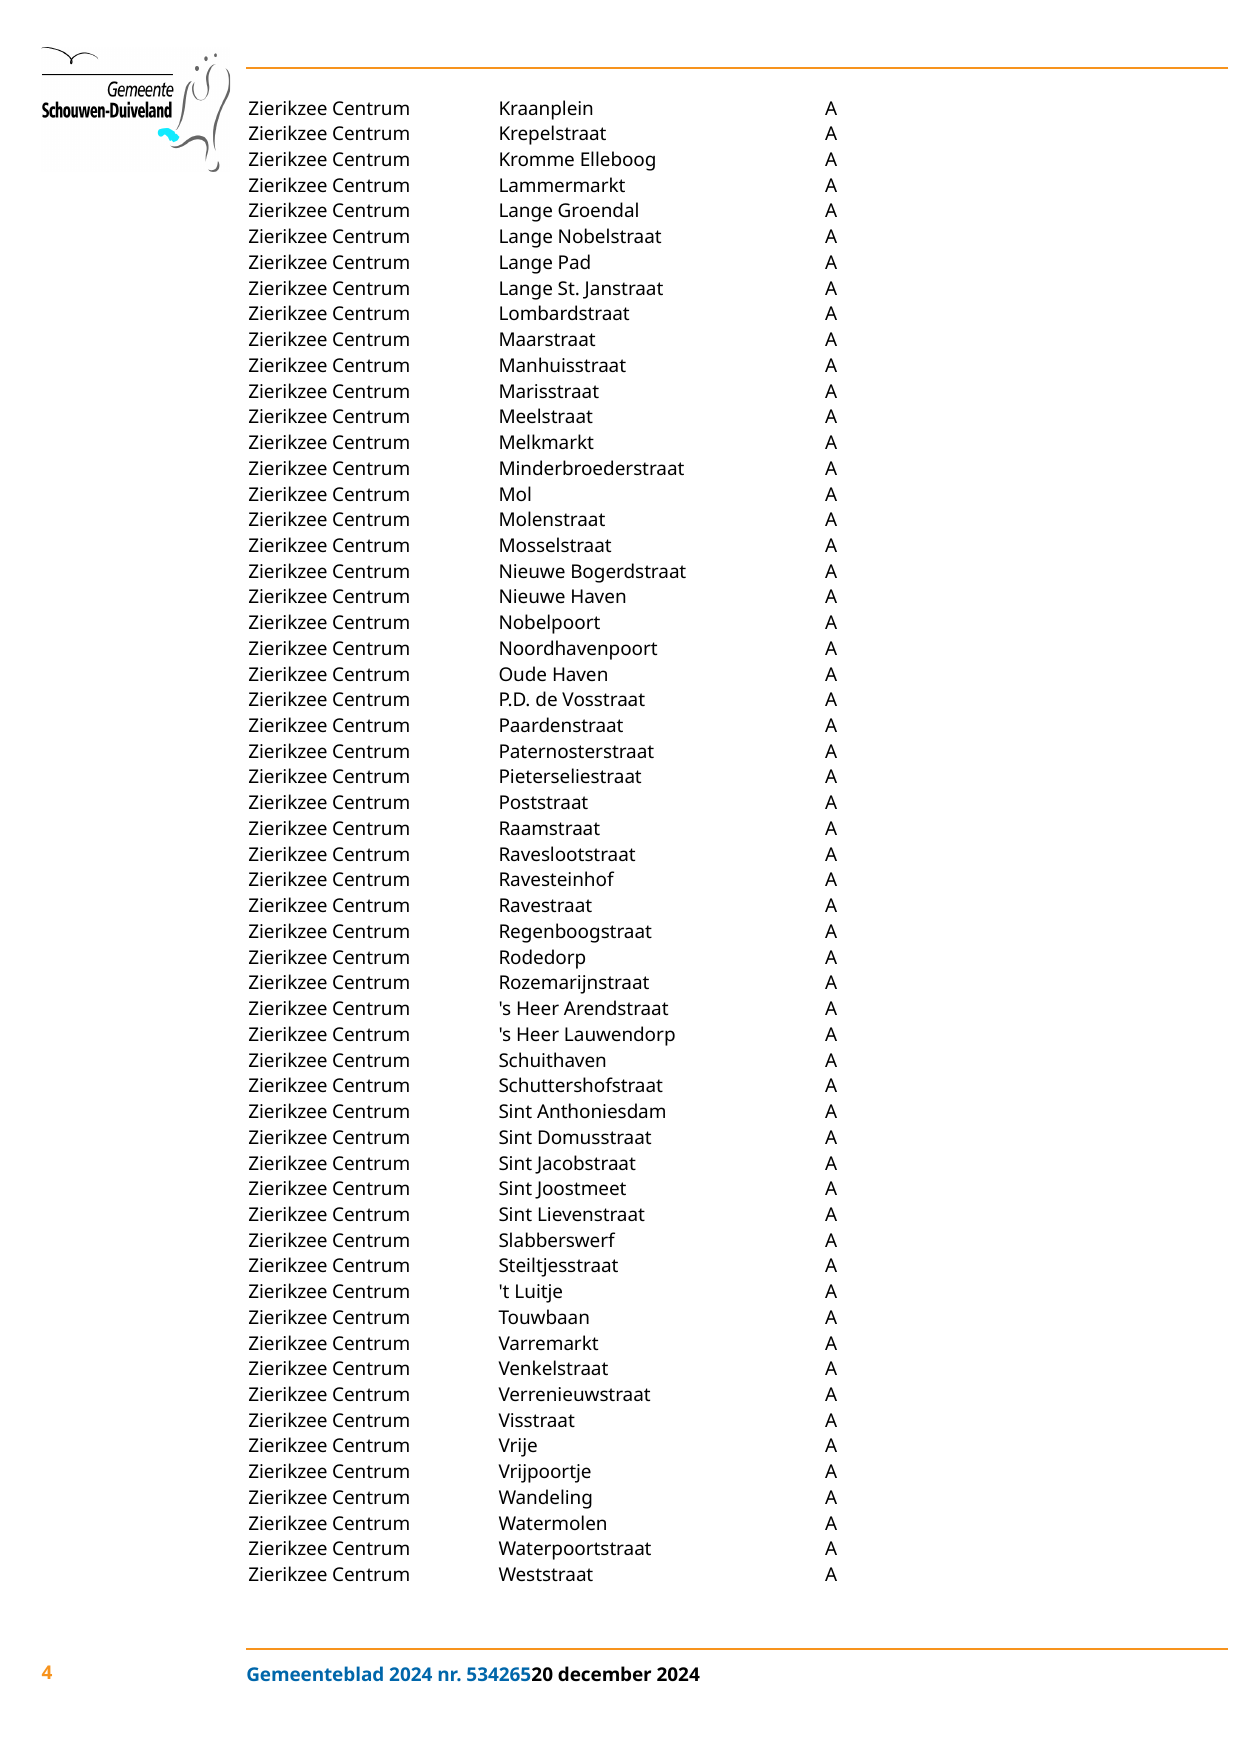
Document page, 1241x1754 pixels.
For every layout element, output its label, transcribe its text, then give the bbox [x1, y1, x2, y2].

table_cell Sint Jacobstraat [498, 1150, 825, 1175]
table_cell Zierikzee Centrum [248, 867, 498, 892]
table_cell Zierikzee Centrum [248, 970, 498, 995]
table_cell Paardenstraat [498, 712, 825, 738]
table_cell A [825, 249, 1152, 275]
table_cell Lammermarkt [498, 172, 825, 198]
table_cell Zierikzee Centrum [248, 481, 498, 506]
table_cell A [825, 1098, 1152, 1124]
table_cell Lombardstraat [498, 301, 825, 326]
table_cell A [825, 841, 1152, 867]
table_cell A [825, 1201, 1152, 1227]
table_cell A [825, 584, 1152, 609]
table_cell A [825, 970, 1152, 995]
table_cell Maarstraat [498, 326, 825, 352]
table_cell Nieuwe Bogerdstraat [498, 558, 825, 584]
table_cell Zierikzee Centrum [248, 1536, 498, 1561]
table_cell Zierikzee Centrum [248, 1175, 498, 1201]
table_cell A [825, 712, 1152, 738]
table_cell Meelstraat [498, 404, 825, 429]
table_cell A [825, 1021, 1152, 1047]
table_cell Zierikzee Centrum [248, 249, 498, 275]
table_cell Schuithaven [498, 1047, 825, 1072]
table_cell Zierikzee Centrum [248, 1073, 498, 1098]
table_cell Zierikzee Centrum [248, 1021, 498, 1047]
table_cell Manhuisstraat [498, 352, 825, 378]
table_cell Zierikzee Centrum [248, 635, 498, 661]
table_cell Zierikzee Centrum [248, 1150, 498, 1175]
table_cell Zierikzee Centrum [248, 1201, 498, 1227]
table_cell A [825, 815, 1152, 841]
table_cell Zierikzee Centrum [248, 378, 498, 403]
table_cell 't Luitje [498, 1278, 825, 1304]
table_cell Zierikzee Centrum [248, 841, 498, 867]
table_cell Paternosterstraat [498, 738, 825, 764]
table_cell A [825, 893, 1152, 918]
table_cell A [825, 301, 1152, 326]
table_cell Melkmarkt [498, 429, 825, 455]
table_cell Weststraat [498, 1561, 825, 1587]
table_cell Zierikzee Centrum [248, 609, 498, 635]
table_cell A [825, 1227, 1152, 1253]
table_cell Zierikzee Centrum [248, 429, 498, 455]
table_cell Visstraat [498, 1407, 825, 1433]
table_cell Mol [498, 481, 825, 506]
table_cell Zierikzee Centrum [248, 738, 498, 764]
table_cell Noordhavenpoort [498, 635, 825, 661]
table_cell A [825, 558, 1152, 584]
table_cell Zierikzee Centrum [248, 301, 498, 326]
table_cell A [825, 1433, 1152, 1458]
table_cell Zierikzee Centrum [248, 172, 498, 198]
table_cell A [825, 429, 1152, 455]
table_cell A [825, 944, 1152, 969]
table_cell Zierikzee Centrum [248, 1381, 498, 1407]
table_cell A [825, 687, 1152, 712]
table_cell Kraanplein [498, 95, 825, 121]
table_cell A [825, 146, 1152, 172]
table_cell Zierikzee Centrum [248, 687, 498, 712]
table_cell Pieterseliestraat [498, 764, 825, 789]
table_cell A [825, 1073, 1152, 1098]
table_cell Zierikzee Centrum [248, 95, 498, 121]
table_cell Zierikzee Centrum [248, 558, 498, 584]
table_cell A [825, 635, 1152, 661]
table_cell Zierikzee Centrum [248, 224, 498, 249]
table_cell Zierikzee Centrum [248, 121, 498, 146]
table_cell A [825, 1561, 1152, 1587]
table_cell A [825, 172, 1152, 198]
table_cell Raamstraat [498, 815, 825, 841]
table_cell Zierikzee Centrum [248, 532, 498, 558]
table_cell Waterpoortstraat [498, 1536, 825, 1561]
table_cell Zierikzee Centrum [248, 815, 498, 841]
table_cell Molenstraat [498, 506, 825, 532]
table_cell Zierikzee Centrum [248, 893, 498, 918]
table_cell Varremarkt [498, 1330, 825, 1356]
table_cell Regenboogstraat [498, 918, 825, 944]
table_cell Marisstraat [498, 378, 825, 403]
table_cell Ravesteinhof [498, 867, 825, 892]
table_cell Lange St. Janstraat [498, 275, 825, 301]
table_cell Zierikzee Centrum [248, 1330, 498, 1356]
table_cell Zierikzee Centrum [248, 1510, 498, 1536]
table_cell Zierikzee Centrum [248, 1459, 498, 1484]
table_cell Rodedorp [498, 944, 825, 969]
table_cell Zierikzee Centrum [248, 944, 498, 969]
table_cell Oude Haven [498, 661, 825, 687]
table_cell A [825, 995, 1152, 1021]
table_cell Zierikzee Centrum [248, 404, 498, 429]
table_cell Zierikzee Centrum [248, 1227, 498, 1253]
table_cell P.D. de Vosstraat [498, 687, 825, 712]
table_cell Zierikzee Centrum [248, 995, 498, 1021]
table_cell A [825, 1510, 1152, 1536]
table_cell A [825, 1304, 1152, 1330]
table_cell A [825, 1150, 1152, 1175]
table_cell Zierikzee Centrum [248, 352, 498, 378]
table_cell Vrije [498, 1433, 825, 1458]
table_cell A [825, 867, 1152, 892]
table_cell Venkelstraat [498, 1356, 825, 1381]
table_cell Zierikzee Centrum [248, 764, 498, 789]
table_cell Sint Anthoniesdam [498, 1098, 825, 1124]
table_cell Zierikzee Centrum [248, 790, 498, 815]
table_cell Nieuwe Haven [498, 584, 825, 609]
table_cell Verrenieuwstraat [498, 1381, 825, 1407]
table_cell A [825, 275, 1152, 301]
table_cell Zierikzee Centrum [248, 506, 498, 532]
table_cell Zierikzee Centrum [248, 275, 498, 301]
table_cell Zierikzee Centrum [248, 1484, 498, 1510]
table_cell Lange Pad [498, 249, 825, 275]
table_cell A [825, 1047, 1152, 1072]
table_cell A [825, 1330, 1152, 1356]
table_cell Schuttershofstraat [498, 1073, 825, 1098]
table_cell Sint Joostmeet [498, 1175, 825, 1201]
table_cell A [825, 1356, 1152, 1381]
table_cell A [825, 1407, 1152, 1433]
table_cell A [825, 95, 1152, 121]
table_cell Sint Lievenstraat [498, 1201, 825, 1227]
table_cell Zierikzee Centrum [248, 584, 498, 609]
table_cell A [825, 1124, 1152, 1150]
table_cell Zierikzee Centrum [248, 1098, 498, 1124]
table_cell Raveslootstraat [498, 841, 825, 867]
table_cell A [825, 532, 1152, 558]
table_cell A [825, 224, 1152, 249]
table_cell Lange Groendal [498, 198, 825, 223]
table_cell Zierikzee Centrum [248, 712, 498, 738]
table_cell Rozemarijnstraat [498, 970, 825, 995]
table_cell A [825, 455, 1152, 481]
table_cell Slabberswerf [498, 1227, 825, 1253]
table_cell Zierikzee Centrum [248, 326, 498, 352]
table_cell Watermolen [498, 1510, 825, 1536]
table_cell A [825, 1536, 1152, 1561]
table_cell A [825, 918, 1152, 944]
table_cell A [825, 764, 1152, 789]
table_cell A [825, 506, 1152, 532]
table_cell Zierikzee Centrum [248, 1304, 498, 1330]
table_cell A [825, 1484, 1152, 1510]
table_cell A [825, 738, 1152, 764]
table_cell Zierikzee Centrum [248, 1561, 498, 1587]
table_cell Vrijpoortje [498, 1459, 825, 1484]
table_cell Zierikzee Centrum [248, 661, 498, 687]
table_cell Zierikzee Centrum [248, 1278, 498, 1304]
picture [41, 47, 231, 172]
table_cell A [825, 121, 1152, 146]
table_cell Kromme Elleboog [498, 146, 825, 172]
table_cell Zierikzee Centrum [248, 1433, 498, 1458]
table_cell A [825, 790, 1152, 815]
table_cell Zierikzee Centrum [248, 1253, 498, 1278]
table_cell A [825, 1381, 1152, 1407]
table_cell Zierikzee Centrum [248, 1047, 498, 1072]
table_cell Ravestraat [498, 893, 825, 918]
table_cell Zierikzee Centrum [248, 1407, 498, 1433]
table_cell A [825, 1278, 1152, 1304]
table_cell Zierikzee Centrum [248, 455, 498, 481]
table_cell Zierikzee Centrum [248, 198, 498, 223]
table_cell 's Heer Arendstraat [498, 995, 825, 1021]
table_cell A [825, 609, 1152, 635]
table_cell Poststraat [498, 790, 825, 815]
table_cell Zierikzee Centrum [248, 918, 498, 944]
table_cell A [825, 481, 1152, 506]
table_cell Sint Domusstraat [498, 1124, 825, 1150]
table_cell Nobelpoort [498, 609, 825, 635]
table_cell A [825, 1459, 1152, 1484]
table_cell Zierikzee Centrum [248, 1124, 498, 1150]
table_cell Mosselstraat [498, 532, 825, 558]
table_cell A [825, 661, 1152, 687]
table_cell Steiltjesstraat [498, 1253, 825, 1278]
table_cell Krepelstraat [498, 121, 825, 146]
table_cell Touwbaan [498, 1304, 825, 1330]
table_cell A [825, 352, 1152, 378]
table_cell 's Heer Lauwendorp [498, 1021, 825, 1047]
table_cell A [825, 1253, 1152, 1278]
table_cell A [825, 404, 1152, 429]
table_cell Zierikzee Centrum [248, 1356, 498, 1381]
table_cell A [825, 1175, 1152, 1201]
table_cell A [825, 378, 1152, 403]
table_cell Wandeling [498, 1484, 825, 1510]
table_cell Minderbroederstraat [498, 455, 825, 481]
table_cell Zierikzee Centrum [248, 146, 498, 172]
table_cell A [825, 326, 1152, 352]
table_cell Lange Nobelstraat [498, 224, 825, 249]
table_cell A [825, 198, 1152, 223]
